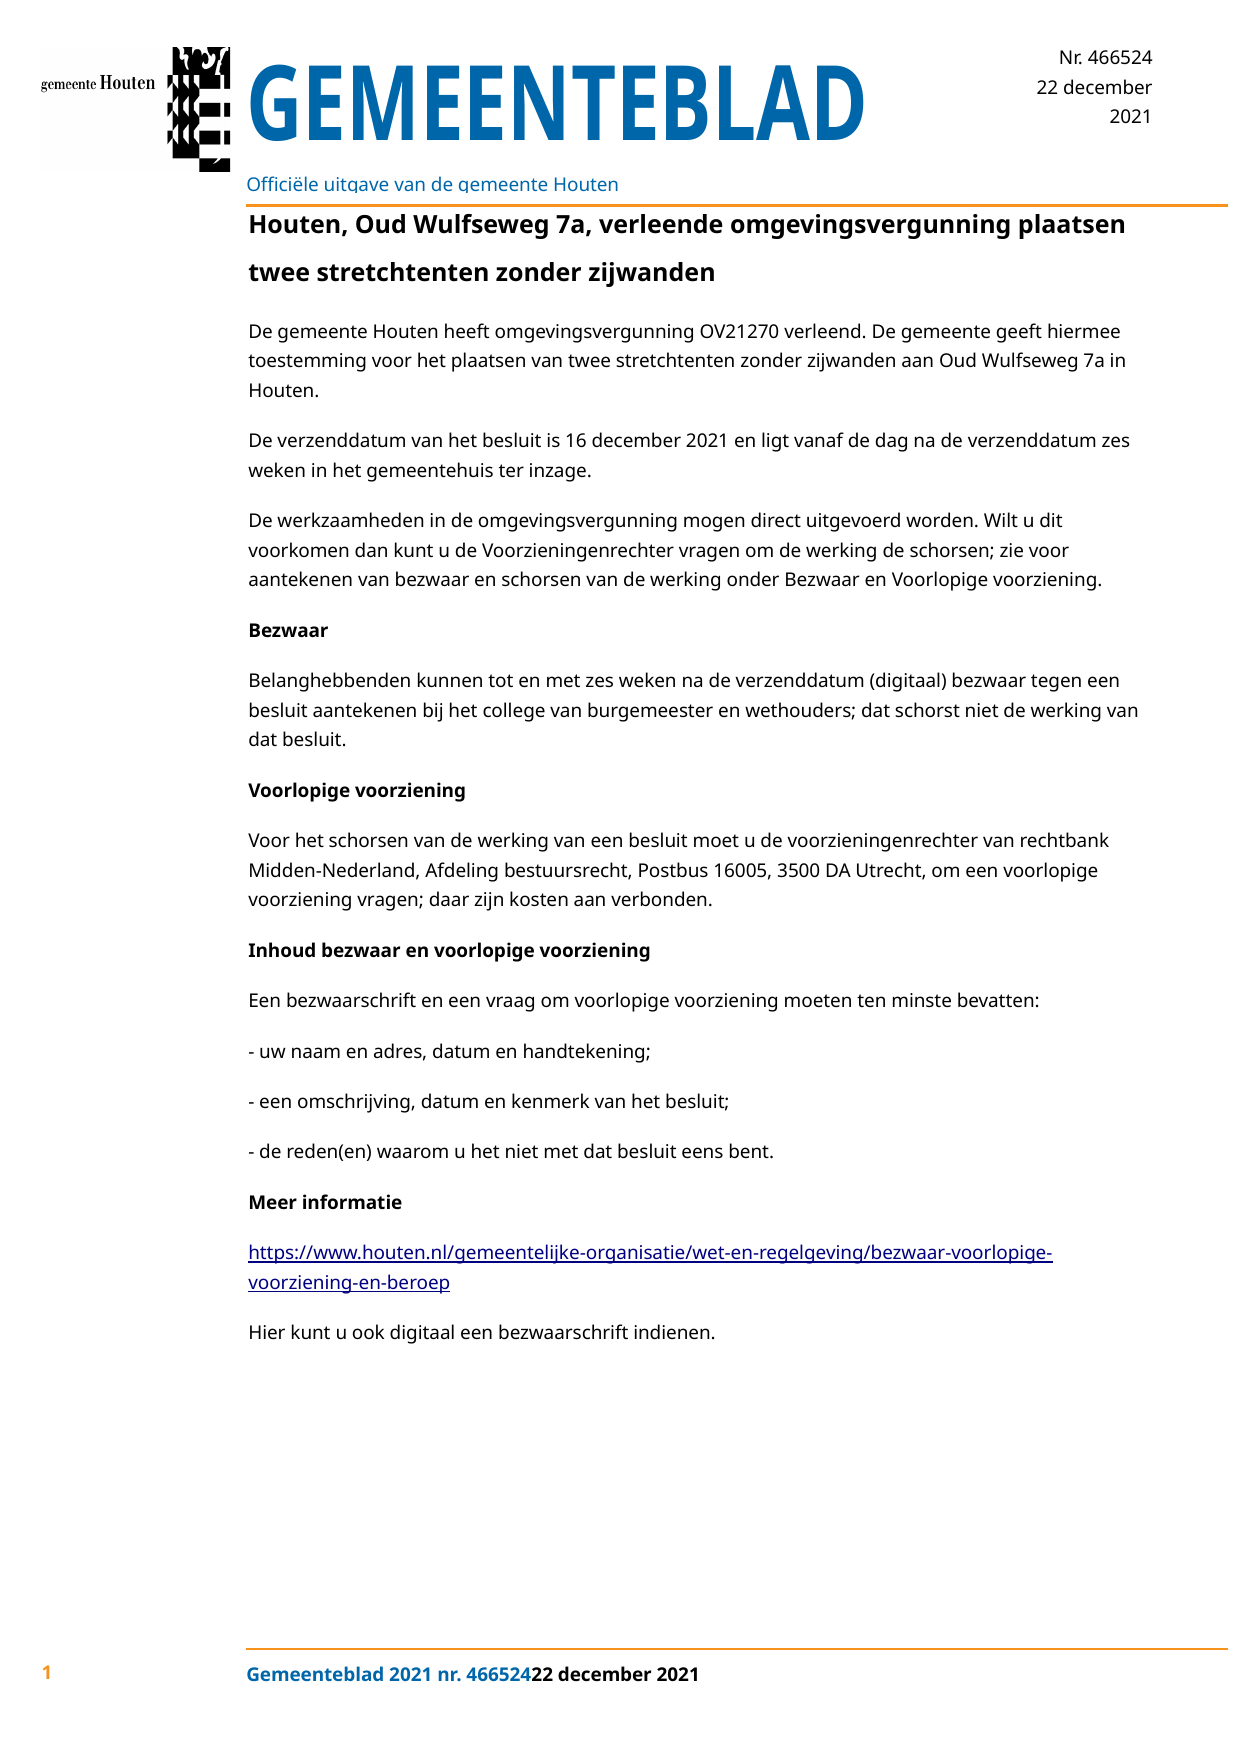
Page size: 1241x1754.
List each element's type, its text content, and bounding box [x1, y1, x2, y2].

text De gemeente Houten heeft omgevingsvergunning OV21270 verleend. De gemeente geeft hiermee toestemming voor het plaatsen van twee stretchtenten zonder zijwanden aan Oud Wulfseweg 7a in Houten. [248, 318, 1152, 403]
text https://www.houten.nl/gemeentelijke-organisatie/wet-en-regelgeving/bezwaar-voorlopige-voorziening-en-beroep [248, 1239, 1152, 1295]
text Meer informatie [248, 1189, 1152, 1215]
text Inhoud bezwaar en voorlopige voorziening [248, 937, 1152, 963]
text Voorlopige voorziening [248, 777, 1152, 803]
text - uw naam en adres, datum en handtekening; [248, 1038, 1152, 1064]
text - een omschrijving, datum en kenmerk van het besluit; [248, 1088, 1152, 1114]
text Voor het schorsen van de werking van een besluit moet u de voorzieningenrechter van rechtbank Midden-Nederland, Afdeling bestuursrecht, Postbus 16005, 3500 DA Utrecht, om een voorlopige voorziening vragen; daar zijn kosten aan verbonden. [248, 827, 1152, 912]
text Houten, Oud Wulfseweg 7a, verleende omgevingsvergunning plaatsen twee stretchtenten zonder zijwanden [248, 207, 1152, 288]
text De werkzaamheden in de omgevingsvergunning mogen direct uitgevoerd worden. Wilt u dit voorkomen dan kunt u de Voorzieningenrechter vragen om de werking de schorsen; zie voor aantekenen van bezwaar en schorsen van de werking onder Bezwaar en Voorlopige voorziening. [248, 507, 1152, 592]
text Hier kunt u ook digitaal een bezwaarschrift indienen. [248, 1319, 1152, 1345]
picture [41, 47, 231, 172]
text De verzenddatum van het besluit is 16 december 2021 en ligt vanaf de dag na de verzenddatum zes weken in het gemeentehuis ter inzage. [248, 427, 1152, 483]
text Een bezwaarschrift en een vraag om voorlopige voorziening moeten ten minste bevatten: [248, 987, 1152, 1013]
text Belanghebbenden kunnen tot en met zes weken na de verzenddatum (digitaal) bezwaar tegen een besluit aantekenen bij het college van burgemeester en wethouders; dat schorst niet de werking van dat besluit. [248, 667, 1152, 752]
text - de reden(en) waarom u het niet met dat besluit eens bent. [248, 1139, 1152, 1164]
text Bezwaar [248, 617, 1152, 643]
